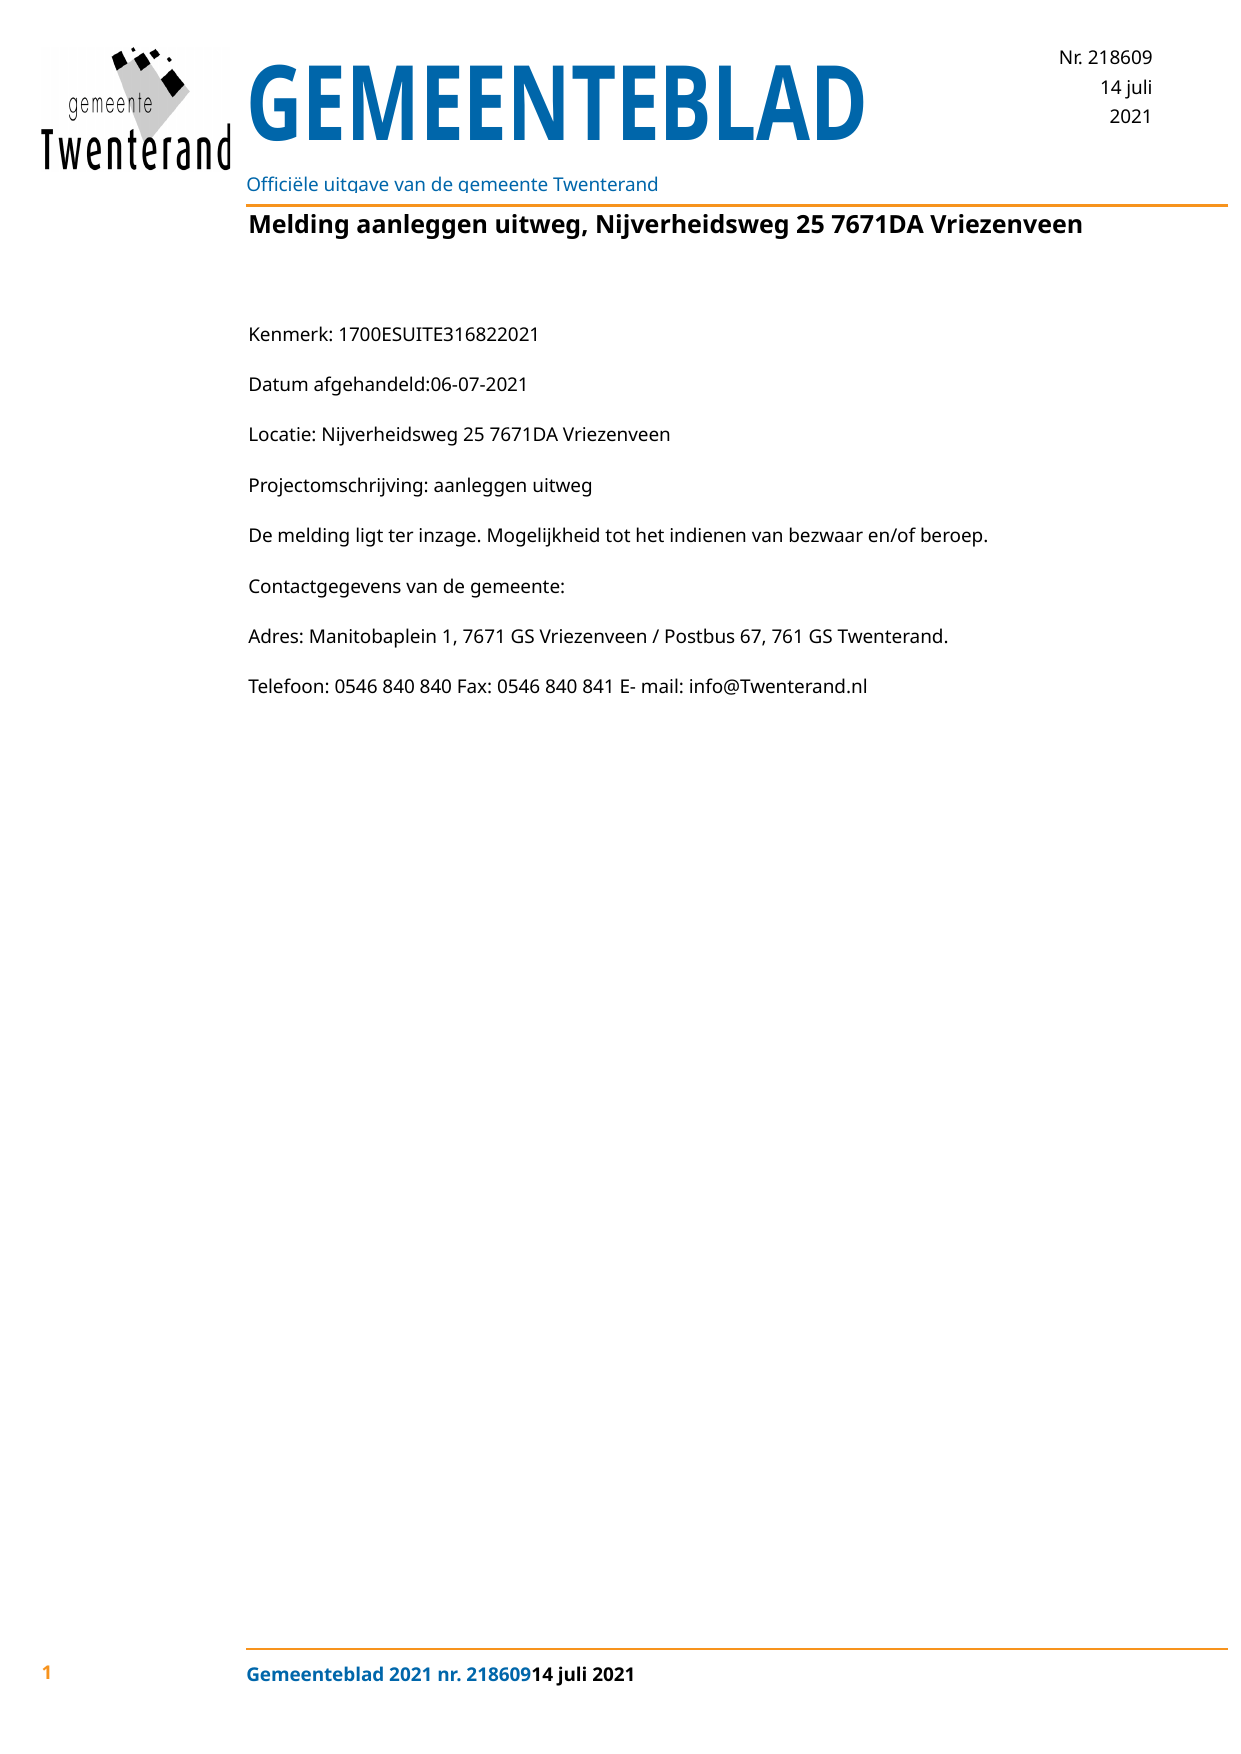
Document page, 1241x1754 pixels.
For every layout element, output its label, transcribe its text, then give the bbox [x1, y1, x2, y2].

text Kenmerk: 1700ESUITE316822021 [248, 321, 1152, 346]
text Telefoon: 0546 840 840 Fax: 0546 840 841 E- mail: info@Twenterand.nl [248, 674, 1152, 699]
text Locatie: Nijverheidsweg 25 7671DA Vriezenveen [248, 422, 1152, 447]
text Melding aanleggen uitweg, Nijverheidsweg 25 7671DA Vriezenveen [248, 207, 1152, 241]
text Datum afgehandeld:06-07-2021 [248, 371, 1152, 397]
text De melding ligt ter inzage. Mogelijkheid tot het indienen van bezwaar en/of beroep. [248, 522, 1152, 548]
text Adres: Manitobaplein 1, 7671 GS Vriezenveen / Postbus 67, 761 GS Twenterand. [248, 623, 1152, 649]
text Contactgegevens van de gemeente: [248, 573, 1152, 598]
text Projectomschrijving: aanleggen uitweg [248, 472, 1152, 498]
picture [41, 47, 231, 172]
